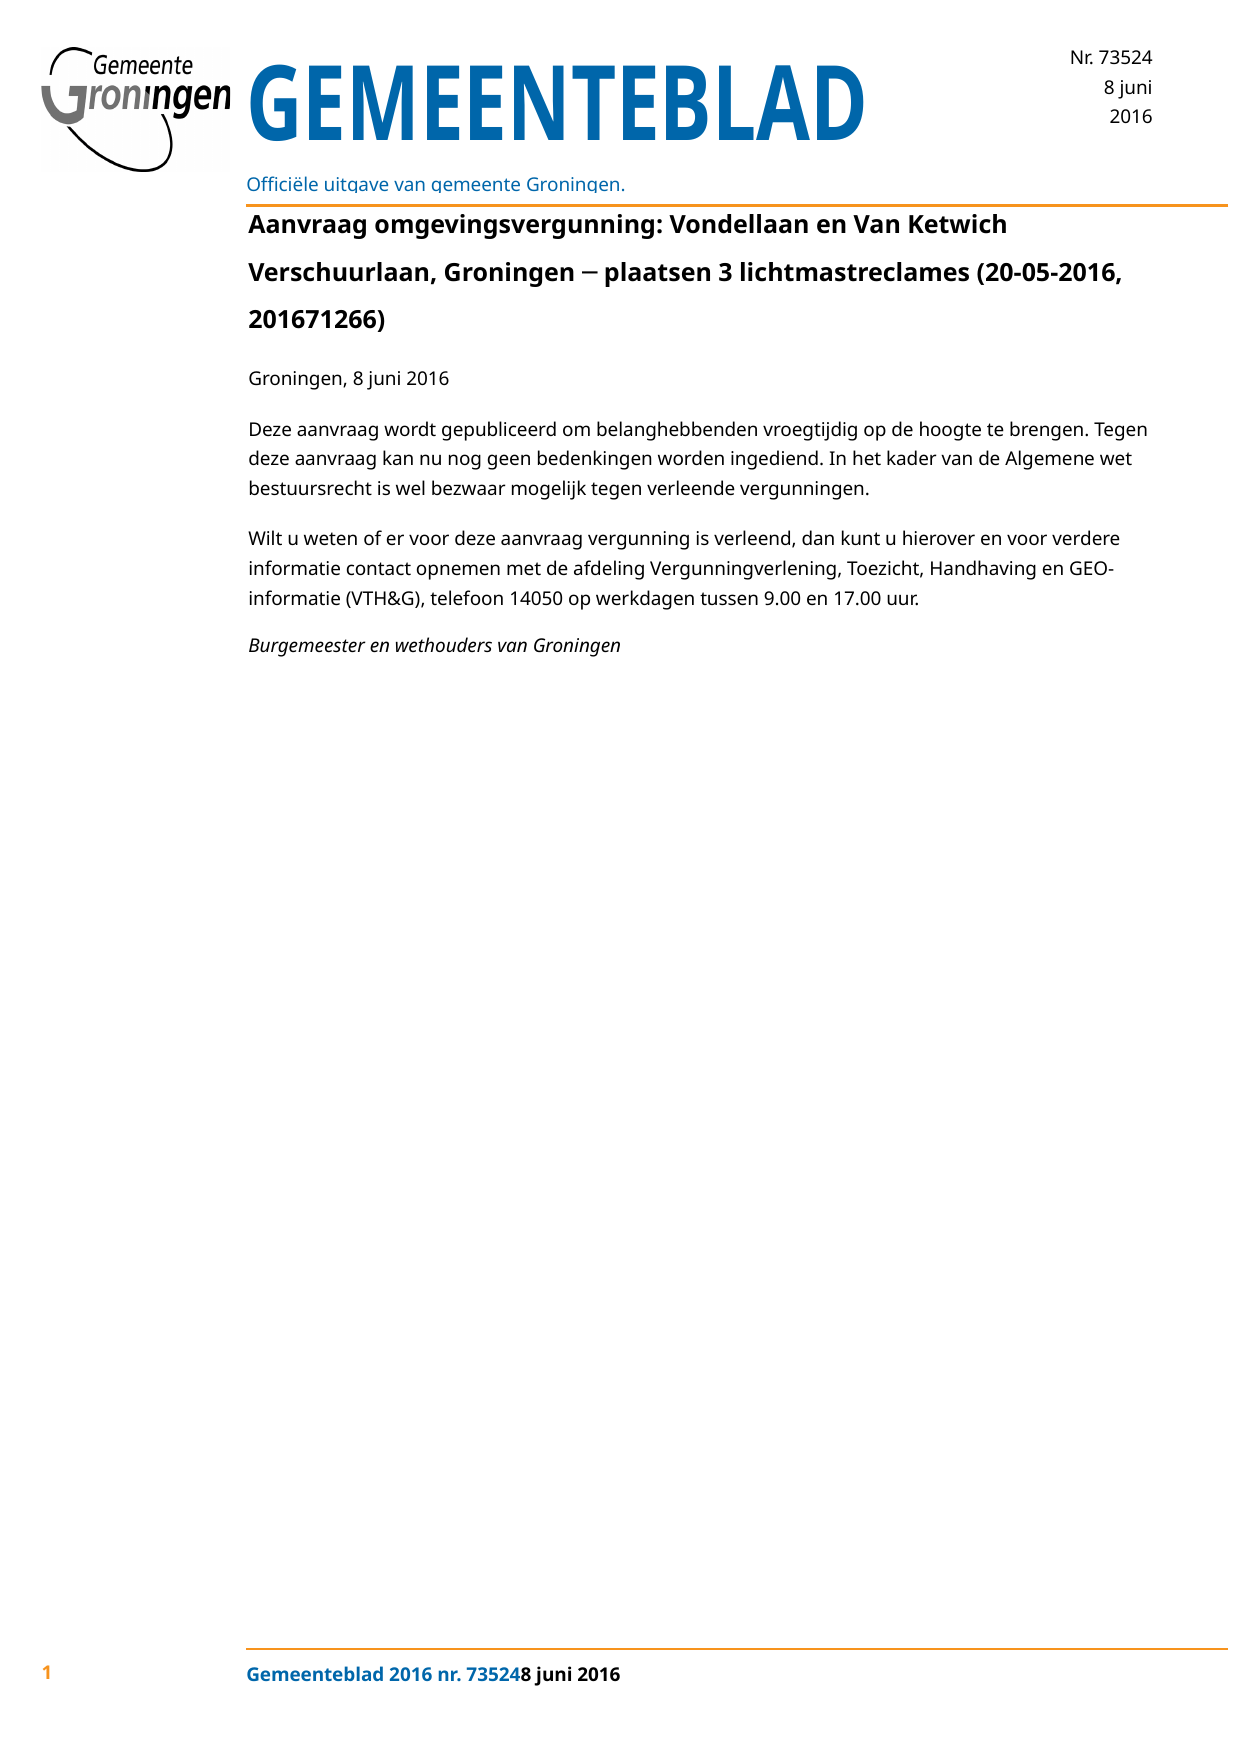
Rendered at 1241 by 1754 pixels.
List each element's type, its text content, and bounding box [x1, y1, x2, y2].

text Aanvraag omgevingsvergunning: Vondellaan en Van Ketwich Verschuurlaan, Groningen ─ plaatsen 3 lichtmastreclames (20-05-2016, 201671266) [248, 207, 1152, 336]
text Wilt u weten of er voor deze aanvraag vergunning is verleend, dan kunt u hierover en voor verdere informatie contact opnemen met de afdeling Vergunningverlening, Toezicht, Handhaving en GEO-informatie (VTH&G), telefoon 14050 op werkdagen tussen 9.00 en 17.00 uur. [248, 526, 1152, 610]
picture [41, 47, 231, 172]
text Deze aanvraag wordt gepubliceerd om belanghebbenden vroegtijdig op de hoogte te brengen. Tegen deze aanvraag kan nu nog geen bedenkingen worden ingediend. In het kader van de Algemene wet bestuursrecht is wel bezwaar mogelijk tegen verleende vergunningen. [248, 416, 1152, 501]
text Burgemeester en wethouders van Groningen [248, 632, 1152, 658]
text Groningen, 8 juni 2016 [248, 366, 1152, 391]
